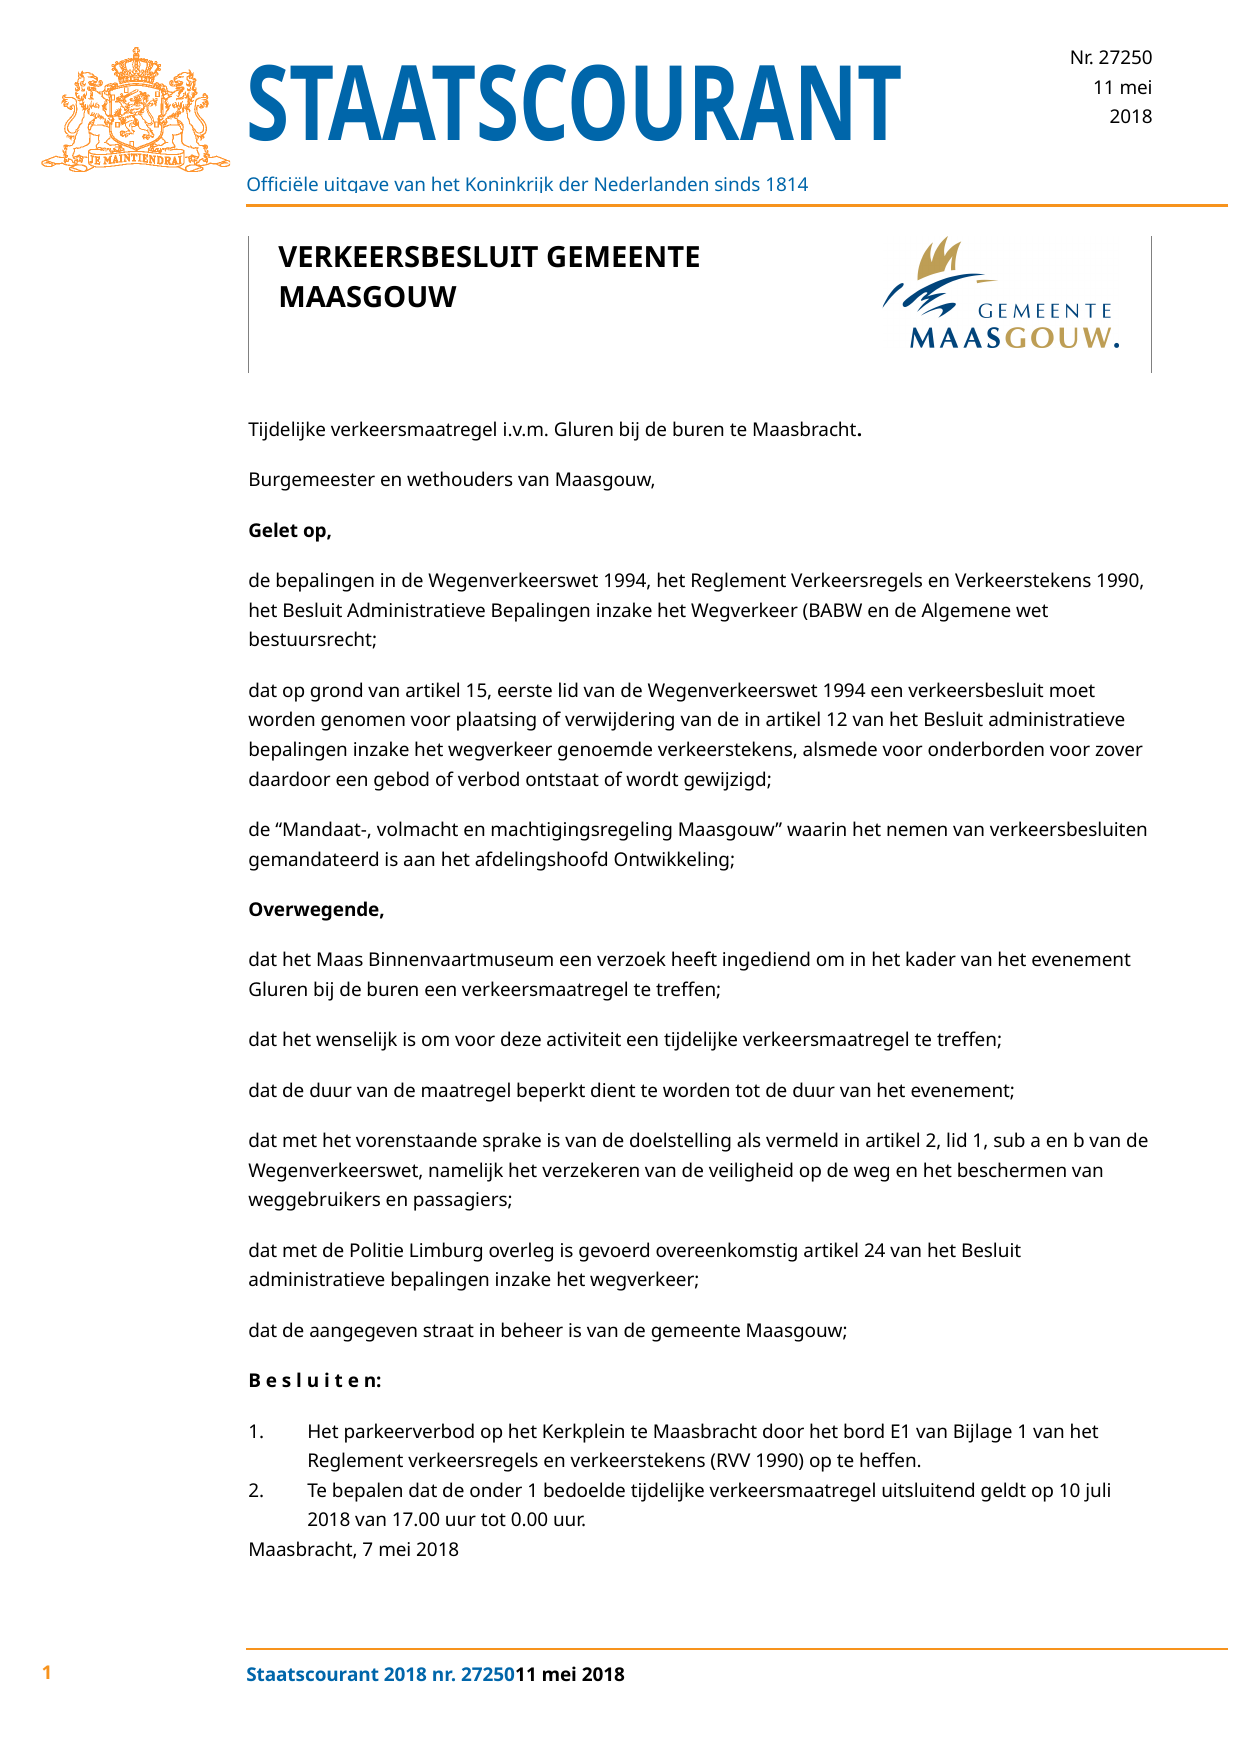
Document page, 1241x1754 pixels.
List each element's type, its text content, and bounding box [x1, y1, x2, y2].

text Tijdelijke verkeersmaatregel i.v.m. Gluren bij de buren te Maasbracht. [248, 416, 1152, 442]
table_header VERKEERSBESLUIT GEMEENTE MAASGOUW [249, 236, 850, 373]
text dat het wenselijk is om voor deze activiteit een tijdelijke verkeersmaatregel te treffen; [248, 1027, 1152, 1052]
text B e s l u i t e n: [248, 1367, 1152, 1393]
text dat op grond van artikel 15, eerste lid van de Wegenverkeerswet 1994 een verkeersbesluit moet worden genomen voor plaatsing of verwijdering van de in artikel 12 van het Besluit administratieve bepalingen inzake het wegverkeer genoemde verkeerstekens, alsmede voor onderborden voor zover daardoor een gebod of verbod ontstaat of wordt gewijzigd; [248, 677, 1152, 791]
text de bepalingen in de Wegenverkeerswet 1994, het Reglement Verkeersregels en Verkeerstekens 1990, het Besluit Administratieve Bepalingen inzake het Wegverkeer (BABW en de Algemene wet bestuursrecht; [248, 567, 1152, 652]
text dat met het vorenstaande sprake is van de doelstelling als vermeld in artikel 2, lid 1, sub a en b van de Wegenverkeerswet, namelijk het verzekeren van de veiligheid op de weg en het beschermen van weggebruikers en passagiers; [248, 1127, 1152, 1212]
table_header [850, 236, 1151, 373]
text dat de aangegeven straat in beheer is van de gemeente Maasgouw; [248, 1317, 1152, 1343]
picture [41, 47, 231, 172]
picture [882, 236, 1119, 348]
text dat het Maas Binnenvaartmuseum een verzoek heeft ingediend om in het kader van het evenement Gluren bij de buren een verkeersmaatregel te treffen; [248, 947, 1152, 1002]
list Te bepalen dat de onder 1 bedoelde tijdelijke verkeersmaatregel uitsluitend geldt op 10 juli 2018 van 17.00 uur tot 0.00 uur. [248, 1477, 1152, 1532]
text Gelet op, [248, 517, 1152, 543]
text Burgemeester en wethouders van Maasgouw, [248, 467, 1152, 492]
text dat met de Politie Limburg overleg is gevoerd overeenkomstig artikel 24 van het Besluit administratieve bepalingen inzake het wegverkeer; [248, 1237, 1152, 1292]
text Maasbracht, 7 mei 2018 [248, 1536, 1152, 1562]
text Overwegende, [248, 896, 1152, 922]
list Het parkeerverbod op het Kerkplein te Maasbracht door het bord E1 van Bijlage 1 van het Reglement verkeersregels en verkeerstekens (RVV 1990) op te heffen. [248, 1418, 1152, 1473]
text dat de duur van de maatregel beperkt dient te worden tot de duur van het evenement; [248, 1077, 1152, 1103]
text de “Mandaat-, volmacht en machtigingsregeling Maasgouw” waarin het nemen van verkeersbesluiten gemandateerd is aan het afdelingshoofd Ontwikkeling; [248, 816, 1152, 871]
